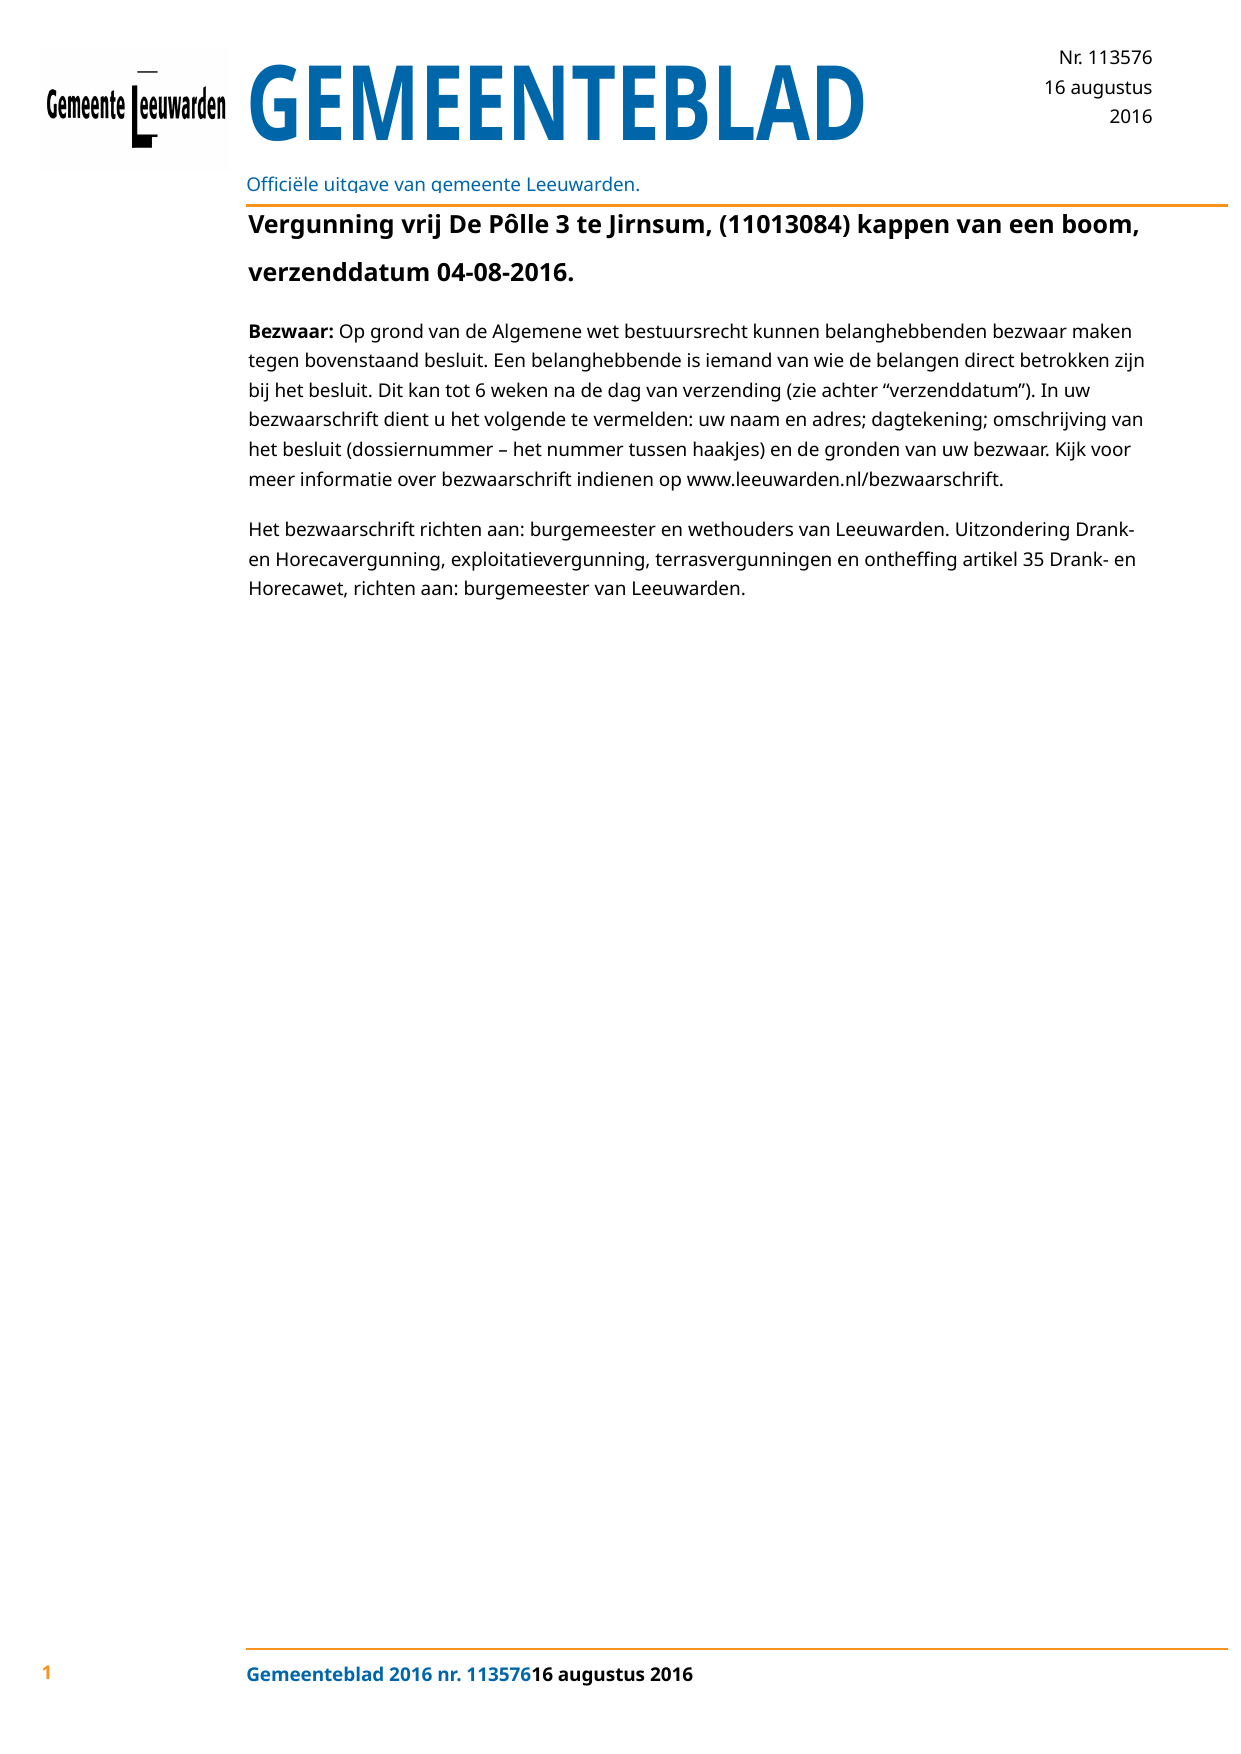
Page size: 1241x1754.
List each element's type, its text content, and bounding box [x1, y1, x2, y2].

text Het bezwaarschrift richten aan: burgemeester en wethouders van Leeuwarden. Uitzondering Drank- en Horecavergunning, exploitatievergunning, terrasvergunningen en ontheffing artikel 35 Drank- en Horecawet, richten aan: burgemeester van Leeuwarden. [248, 516, 1152, 601]
picture [41, 47, 231, 172]
text Bezwaar: Op grond van de Algemene wet bestuursrecht kunnen belanghebbenden bezwaar maken tegen bovenstaand besluit. Een belanghebbende is iemand van wie de belangen direct betrokken zijn bij het besluit. Dit kan tot 6 weken na de dag van verzending (zie achter “verzenddatum”). In uw bezwaarschrift dient u het volgende te vermelden: uw naam en adres; dagtekening; omschrijving van het besluit (dossiernummer – het nummer tussen haakjes) en de gronden van uw bezwaar. Kijk voor meer informatie over bezwaarschrift indienen op www.leeuwarden.nl/bezwaarschrift. [248, 318, 1152, 492]
text Vergunning vrij De Pôlle 3 te Jirnsum, (11013084) kappen van een boom, verzenddatum 04-08-2016. [248, 207, 1152, 288]
